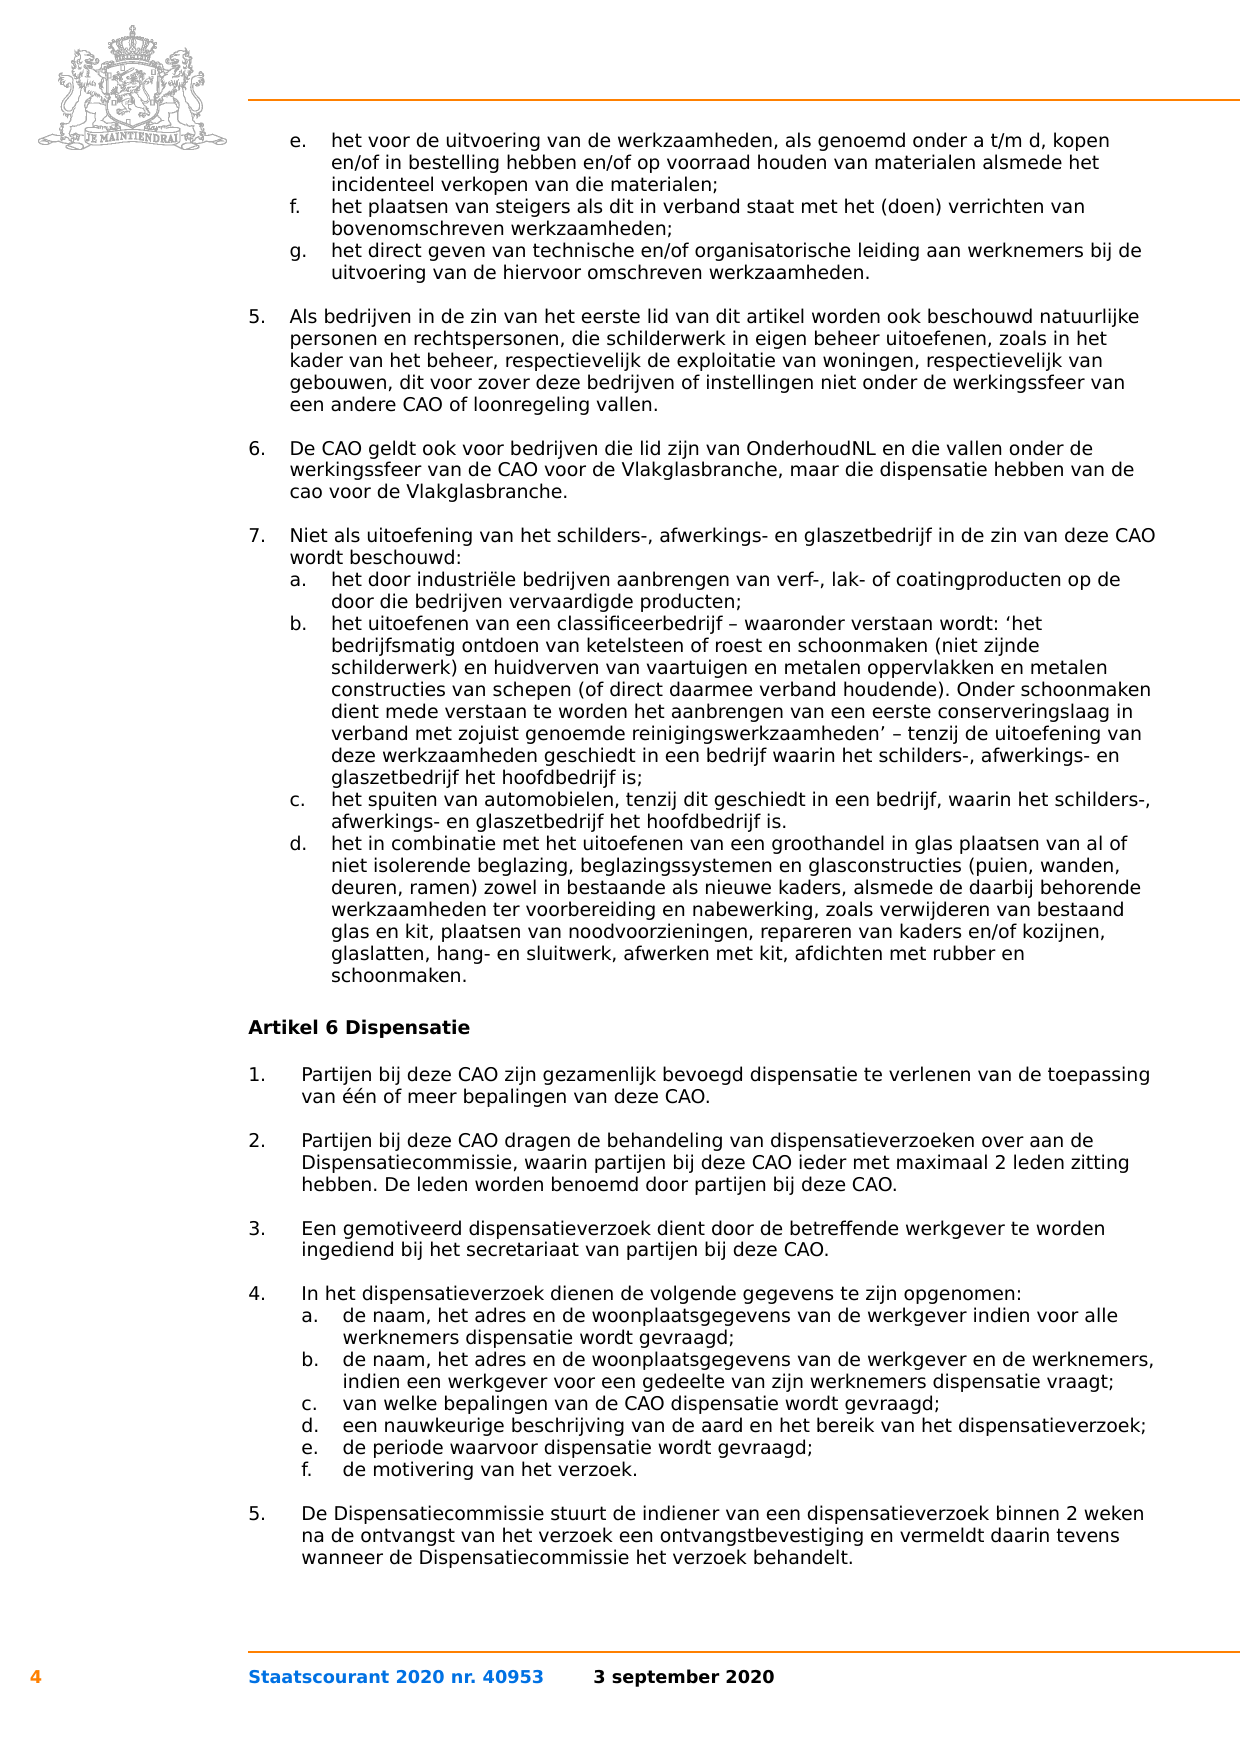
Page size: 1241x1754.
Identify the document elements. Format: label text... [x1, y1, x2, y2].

text c. van welke bepalingen van de CAO dispensatie wordt gevraagd; [301, 1393, 1163, 1415]
text 1. Partijen bij deze CAO zijn gezamenlijk bevoegd dispensatie te verlenen van de toepassing van één of meer bepalingen van deze CAO. [248, 1064, 1163, 1108]
text c. het spuiten van automobielen, tenzij dit geschiedt in een bedrijf, waarin het schilders-, afwerkings- en glaszetbedrijf het hoofdbedrijf is. [289, 789, 1163, 833]
text 6. De CAO geldt ook voor bedrijven die lid zijn van OnderhoudNL en die vallen onder de werkingssfeer van de CAO voor de Vlakglasbranche, maar die dispensatie hebben van de cao voor de Vlakglasbranche. [248, 437, 1163, 503]
text 4. In het dispensatieverzoek dienen de volgende gegevens te zijn opgenomen: [248, 1283, 1163, 1305]
text f. het plaatsen van steigers als dit in verband staat met het (doen) verrichten van bovenomschreven werkzaamheden; [289, 196, 1163, 240]
text 5. De Dispensatiecommissie stuurt de indiener van een dispensatieverzoek binnen 2 weken na de ontvangst van het verzoek een ontvangstbevestiging en vermeldt daarin tevens wanneer de Dispensatiecommissie het verzoek behandelt. [248, 1503, 1163, 1569]
text 2. Partijen bij deze CAO dragen de behandeling van dispensatieverzoeken over aan de Dispensatiecommissie, waarin partijen bij deze CAO ieder met maximaal 2 leden zitting hebben. De leden worden benoemd door partijen bij deze CAO. [248, 1129, 1163, 1196]
text e. het voor de uitvoering van de werkzaamheden, als genoemd onder a t/m d, kopen en/of in bestelling hebben en/of op voorraad houden van materialen alsmede het incidenteel verkopen van die materialen; [289, 130, 1163, 196]
text 3. Een gemotiveerd dispensatieverzoek dient door de betreffende werkgever te worden ingediend bij het secretariaat van partijen bij deze CAO. [248, 1217, 1163, 1261]
text a. het door industriële bedrijven aanbrengen van verf-, lak- of coatingproducten op de door die bedrijven vervaardigde producten; [289, 569, 1163, 613]
picture [38, 25, 227, 150]
text 7. Niet als uitoefening van het schilders-, afwerkings- en glaszetbedrijf in de zin van deze CAO wordt beschouwd: [248, 525, 1163, 569]
text a. de naam, het adres en de woonplaatsgegevens van de werkgever indien voor alle werknemers dispensatie wordt gevraagd; [301, 1305, 1163, 1349]
text d. een nauwkeurige beschrijving van de aard en het bereik van het dispensatieverzoek; [301, 1415, 1163, 1437]
text b. het uitoefenen van een classificeerbedrijf – waaronder verstaan wordt: ‘het bedrijfsmatig ontdoen van ketelsteen of roest en schoonmaken (niet zijnde schilderwerk) en huidverven van vaartuigen en metalen oppervlakken en metalen constructies van schepen (of direct daarmee verband houdende). Onder schoonmaken dient mede verstaan te worden het aanbrengen van een eerste conserveringslaag in verband met zojuist genoemde reinigingswerkzaamheden’ – tenzij de uitoefening van deze werkzaamheden geschiedt in een bedrijf waarin het schilders-, afwerkings- en glaszetbedrijf het hoofdbedrijf is; [289, 613, 1163, 789]
text b. de naam, het adres en de woonplaatsgegevens van de werkgever en de werknemers, indien een werkgever voor een gedeelte van zijn werknemers dispensatie vraagt; [301, 1349, 1163, 1393]
text d. het in combinatie met het uitoefenen van een groothandel in glas plaatsen van al of niet isolerende beglazing, beglazingssystemen en glasconstructies (puien, wanden, deuren, ramen) zowel in bestaande als nieuwe kaders, alsmede de daarbij behorende werkzaamheden ter voorbereiding en nabewerking, zoals verwijderen van bestaand glas en kit, plaatsen van noodvoorzieningen, repareren van kaders en/of kozijnen, glaslatten, hang- en sluitwerk, afwerken met kit, afdichten met rubber en schoonmaken. [289, 833, 1163, 987]
text f. de motivering van het verzoek. [301, 1459, 1163, 1481]
text g. het direct geven van technische en/of organisatorische leiding aan werknemers bij de uitvoering van de hiervoor omschreven werkzaamheden. [289, 240, 1163, 284]
text e. de periode waarvoor dispensatie wordt gevraagd; [301, 1437, 1163, 1459]
subtitle Artikel 6 Dispensatie [248, 1017, 1163, 1039]
text 5. Als bedrijven in de zin van het eerste lid van dit artikel worden ook beschouwd natuurlijke personen en rechtspersonen, die schilderwerk in eigen beheer uitoefenen, zoals in het kader van het beheer, respectievelijk de exploitatie van woningen, respectievelijk van gebouwen, dit voor zover deze bedrijven of instellingen niet onder de werkingssfeer van een andere CAO of loonregeling vallen. [248, 306, 1163, 416]
